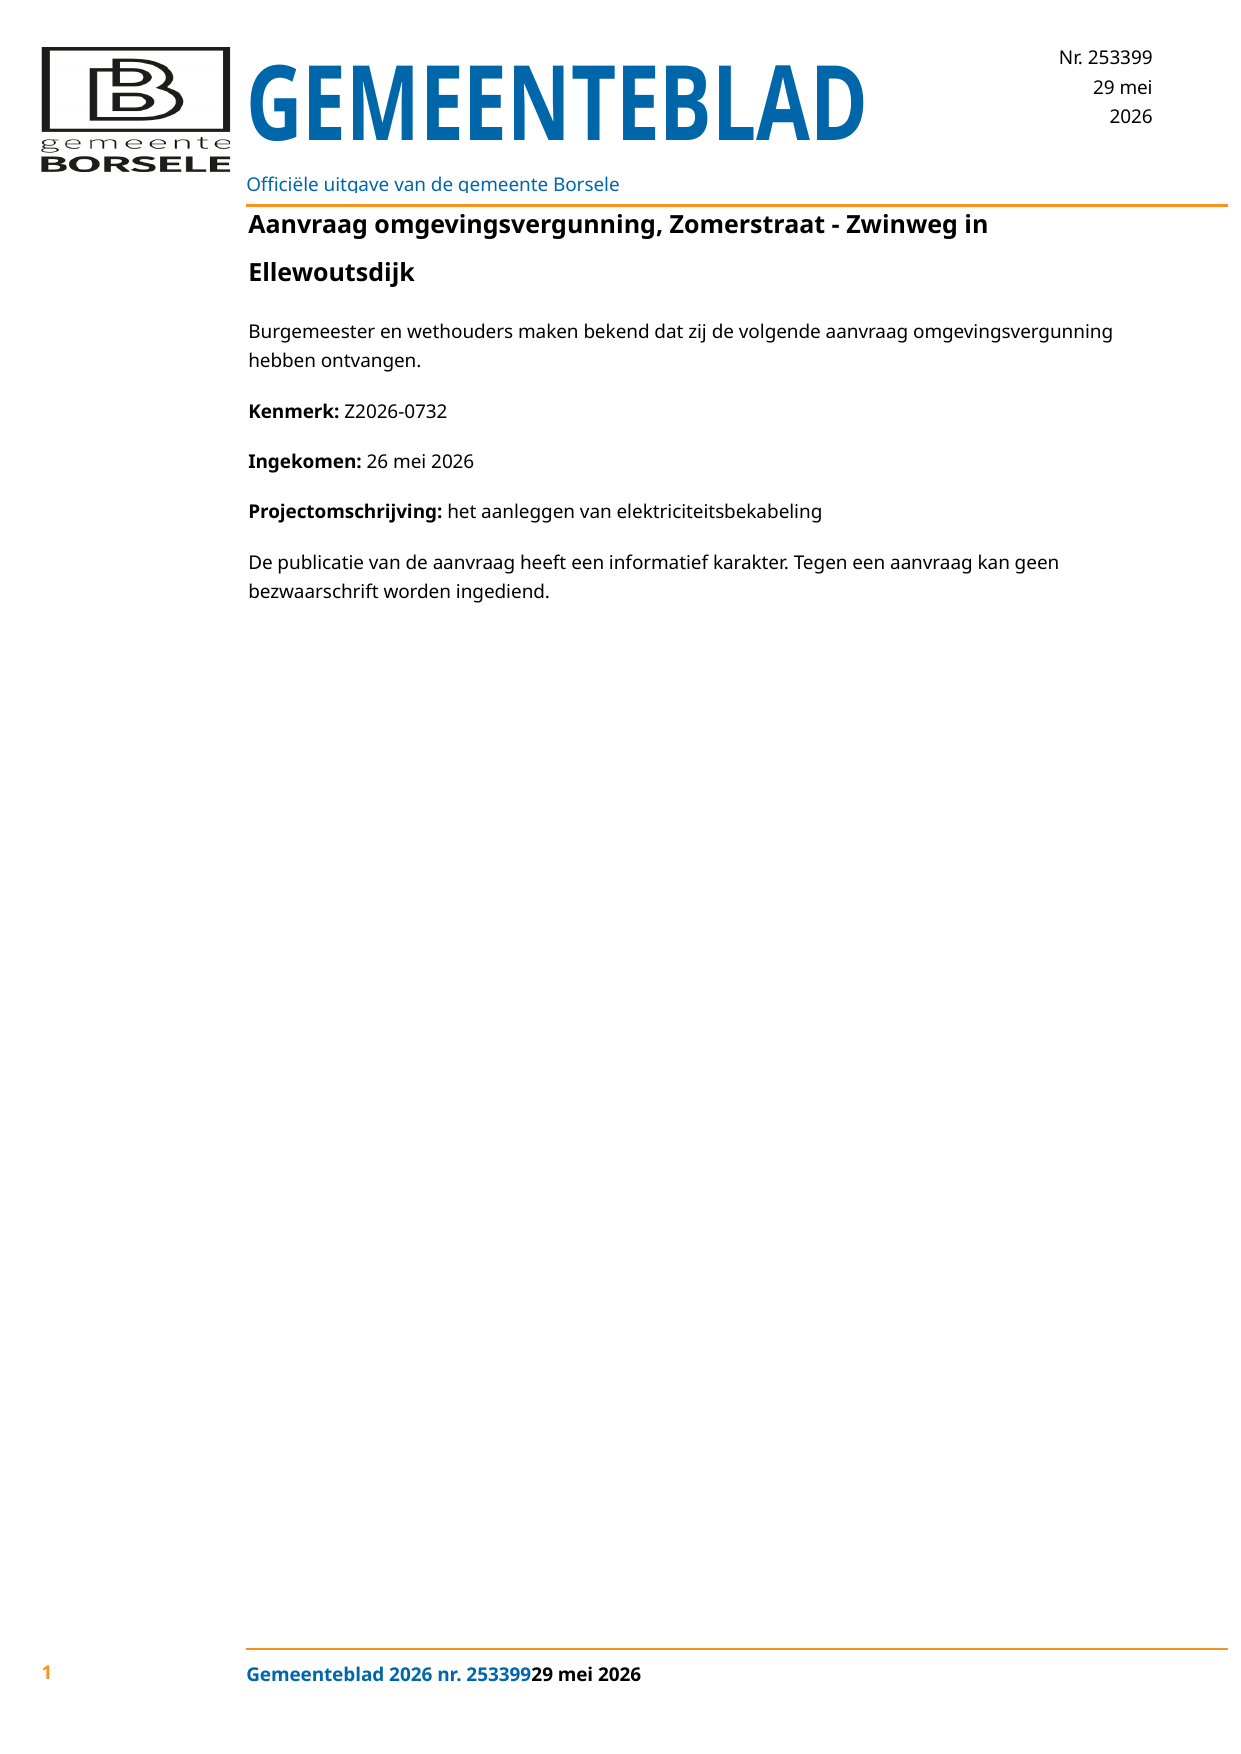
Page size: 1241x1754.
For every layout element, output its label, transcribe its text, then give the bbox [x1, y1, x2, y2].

text Projectomschrijving: het aanleggen van elektriciteitsbekabeling [248, 499, 1152, 524]
text Aanvraag omgevingsvergunning, Zomerstraat - Zwinweg in Ellewoutsdijk [248, 207, 1152, 288]
text De publicatie van de aanvraag heeft een informatief karakter. Tegen een aanvraag kan geen bezwaarschrift worden ingediend. [248, 549, 1152, 604]
text Ingekomen: 26 mei 2026 [248, 448, 1152, 474]
text Burgemeester en wethouders maken bekend dat zij de volgende aanvraag omgevingsvergunning hebben ontvangen. [248, 318, 1152, 373]
picture [41, 47, 231, 172]
text Kenmerk: Z2026-0732 [248, 398, 1152, 424]
